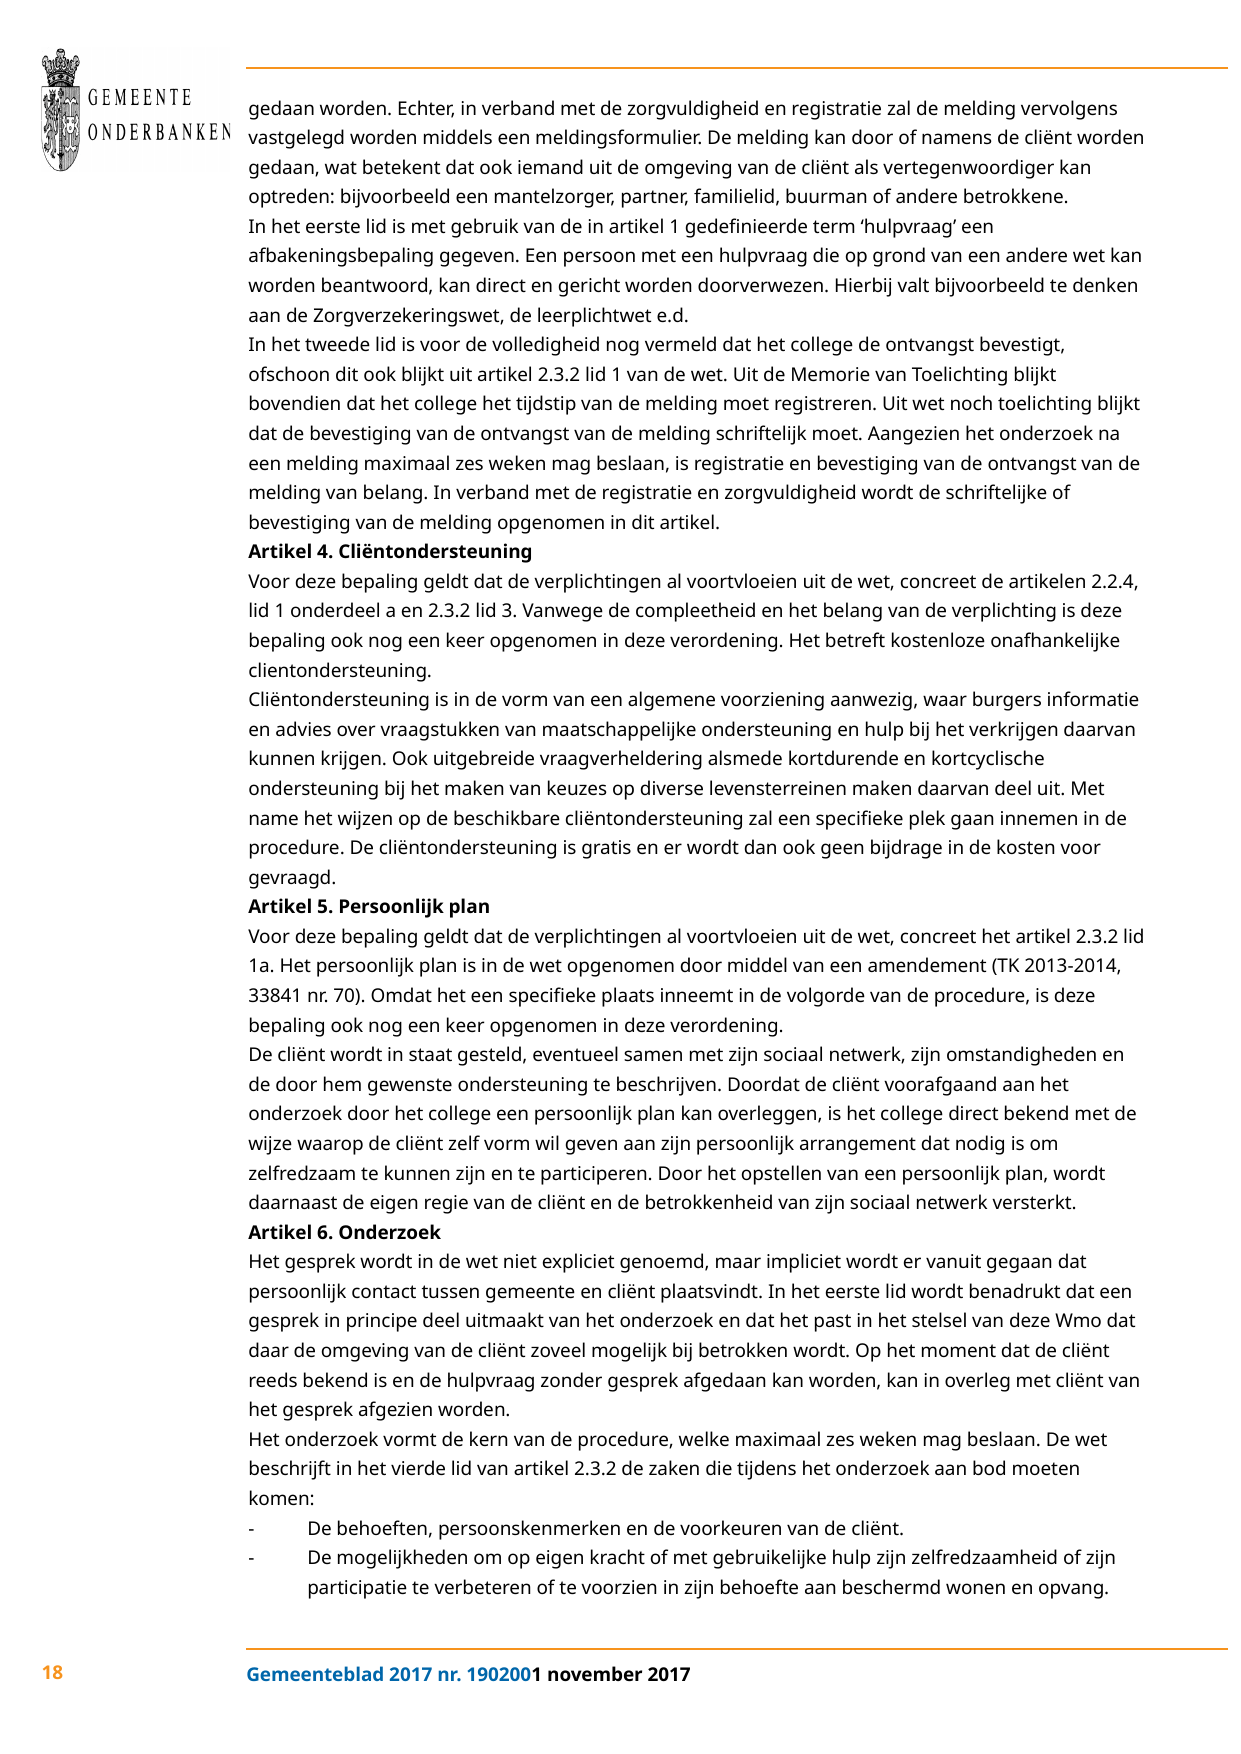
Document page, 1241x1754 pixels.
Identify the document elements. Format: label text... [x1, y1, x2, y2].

text Voor deze bepaling geldt dat de verplichtingen al voortvloeien uit de wet, concreet de artikelen 2.2.4, lid 1 onderdeel a en 2.3.2 lid 3. Vanwege de compleetheid en het belang van de verplichting is deze bepaling ook nog een keer opgenomen in deze verordening. Het betreft kostenloze onafhankelijke clientondersteuning. [248, 568, 1152, 683]
text Het gesprek wordt in de wet niet expliciet genoemd, maar impliciet wordt er vanuit gegaan dat persoonlijk contact tussen gemeente en cliënt plaatsvindt. In het eerste lid wordt benadrukt dat een gesprek in principe deel uitmaakt van het onderzoek en dat het past in het stelsel van deze Wmo dat daar de omgeving van de cliënt zoveel mogelijk bij betrokken wordt. Op het moment dat de cliënt reeds bekend is en de hulpvraag zonder gesprek afgedaan kan worden, kan in overleg met cliënt van het gesprek afgezien worden. [248, 1248, 1152, 1422]
picture [41, 47, 231, 172]
text Het onderzoek vormt de kern van de procedure, welke maximaal zes weken mag beslaan. De wet beschrijft in het vierde lid van artikel 2.3.2 de zaken die tijdens het onderzoek aan bod moeten komen: [248, 1426, 1152, 1511]
text Artikel 6. Onderzoek [248, 1219, 1152, 1245]
text In het eerste lid is met gebruik van de in artikel 1 gedefinieerde term ‘hulpvraag’ een afbakeningsbepaling gegeven. Een persoon met een hulpvraag die op grond van een andere wet kan worden beantwoord, kan direct en gericht worden doorverwezen. Hierbij valt bijvoorbeeld te denken aan de Zorgverzekeringswet, de leerplichtwet e.d. [248, 213, 1152, 328]
text Artikel 4. Cliëntondersteuning [248, 538, 1152, 564]
text De cliënt wordt in staat gesteld, eventueel samen met zijn sociaal netwerk, zijn omstandigheden en de door hem gewenste ondersteuning te beschrijven. Doordat de cliënt voorafgaand aan het onderzoek door het college een persoonlijk plan kan overleggen, is het college direct bekend met de wijze waarop de cliënt zelf vorm wil geven aan zijn persoonlijk arrangement dat nodig is om zelfredzaam te kunnen zijn en te participeren. Door het opstellen van een persoonlijk plan, wordt daarnaast de eigen regie van de cliënt en de betrokkenheid van zijn sociaal netwerk versterkt. [248, 1041, 1152, 1215]
text Artikel 5. Persoonlijk plan [248, 893, 1152, 919]
text Cliëntondersteuning is in de vorm van een algemene voorziening aanwezig, waar burgers informatie en advies over vraagstukken van maatschappelijke ondersteuning en hulp bij het verkrijgen daarvan kunnen krijgen. Ook uitgebreide vraagverheldering alsmede kortdurende en kortcyclische ondersteuning bij het maken van keuzes op diverse levensterreinen maken daarvan deel uit. Met name het wijzen op de beschikbare cliëntondersteuning zal een specifieke plek gaan innemen in de procedure. De cliëntondersteuning is gratis en er wordt dan ook geen bijdrage in de kosten voor gevraagd. [248, 686, 1152, 890]
text Voor deze bepaling geldt dat de verplichtingen al voortvloeien uit de wet, concreet het artikel 2.3.2 lid 1a. Het persoonlijk plan is in de wet opgenomen door middel van een amendement (TK 2013-2014, 33841 nr. 70). Omdat het een specifieke plaats inneemt in de volgorde van de procedure, is deze bepaling ook nog een keer opgenomen in deze verordening. [248, 923, 1152, 1038]
list De mogelijkheden om op eigen kracht of met gebruikelijke hulp zijn zelfredzaamheid of zijn participatie te verbeteren of te voorzien in zijn behoefte aan beschermd wonen en opvang. [248, 1544, 1152, 1600]
text In het tweede lid is voor de volledigheid nog vermeld dat het college de ontvangst bevestigt, ofschoon dit ook blijkt uit artikel 2.3.2 lid 1 van de wet. Uit de Memorie van Toelichting blijkt bovendien dat het college het tijdstip van de melding moet registreren. Uit wet noch toelichting blijkt dat de bevestiging van de ontvangst van de melding schriftelijk moet. Aangezien het onderzoek na een melding maximaal zes weken mag beslaan, is registratie en bevestiging van de ontvangst van de melding van belang. In verband met de registratie en zorgvuldigheid wordt de schriftelijke of bevestiging van de melding opgenomen in dit artikel. [248, 331, 1152, 535]
text gedaan worden. Echter, in verband met de zorgvuldigheid en registratie zal de melding vervolgens vastgelegd worden middels een meldingsformulier. De melding kan door of namens de cliënt worden gedaan, wat betekent dat ook iemand uit de omgeving van de cliënt als vertegenwoordiger kan optreden: bijvoorbeeld een mantelzorger, partner, familielid, buurman of andere betrokkene. [248, 95, 1152, 209]
list De behoeften, persoonskenmerken en de voorkeuren van de cliënt. [248, 1515, 1152, 1541]
